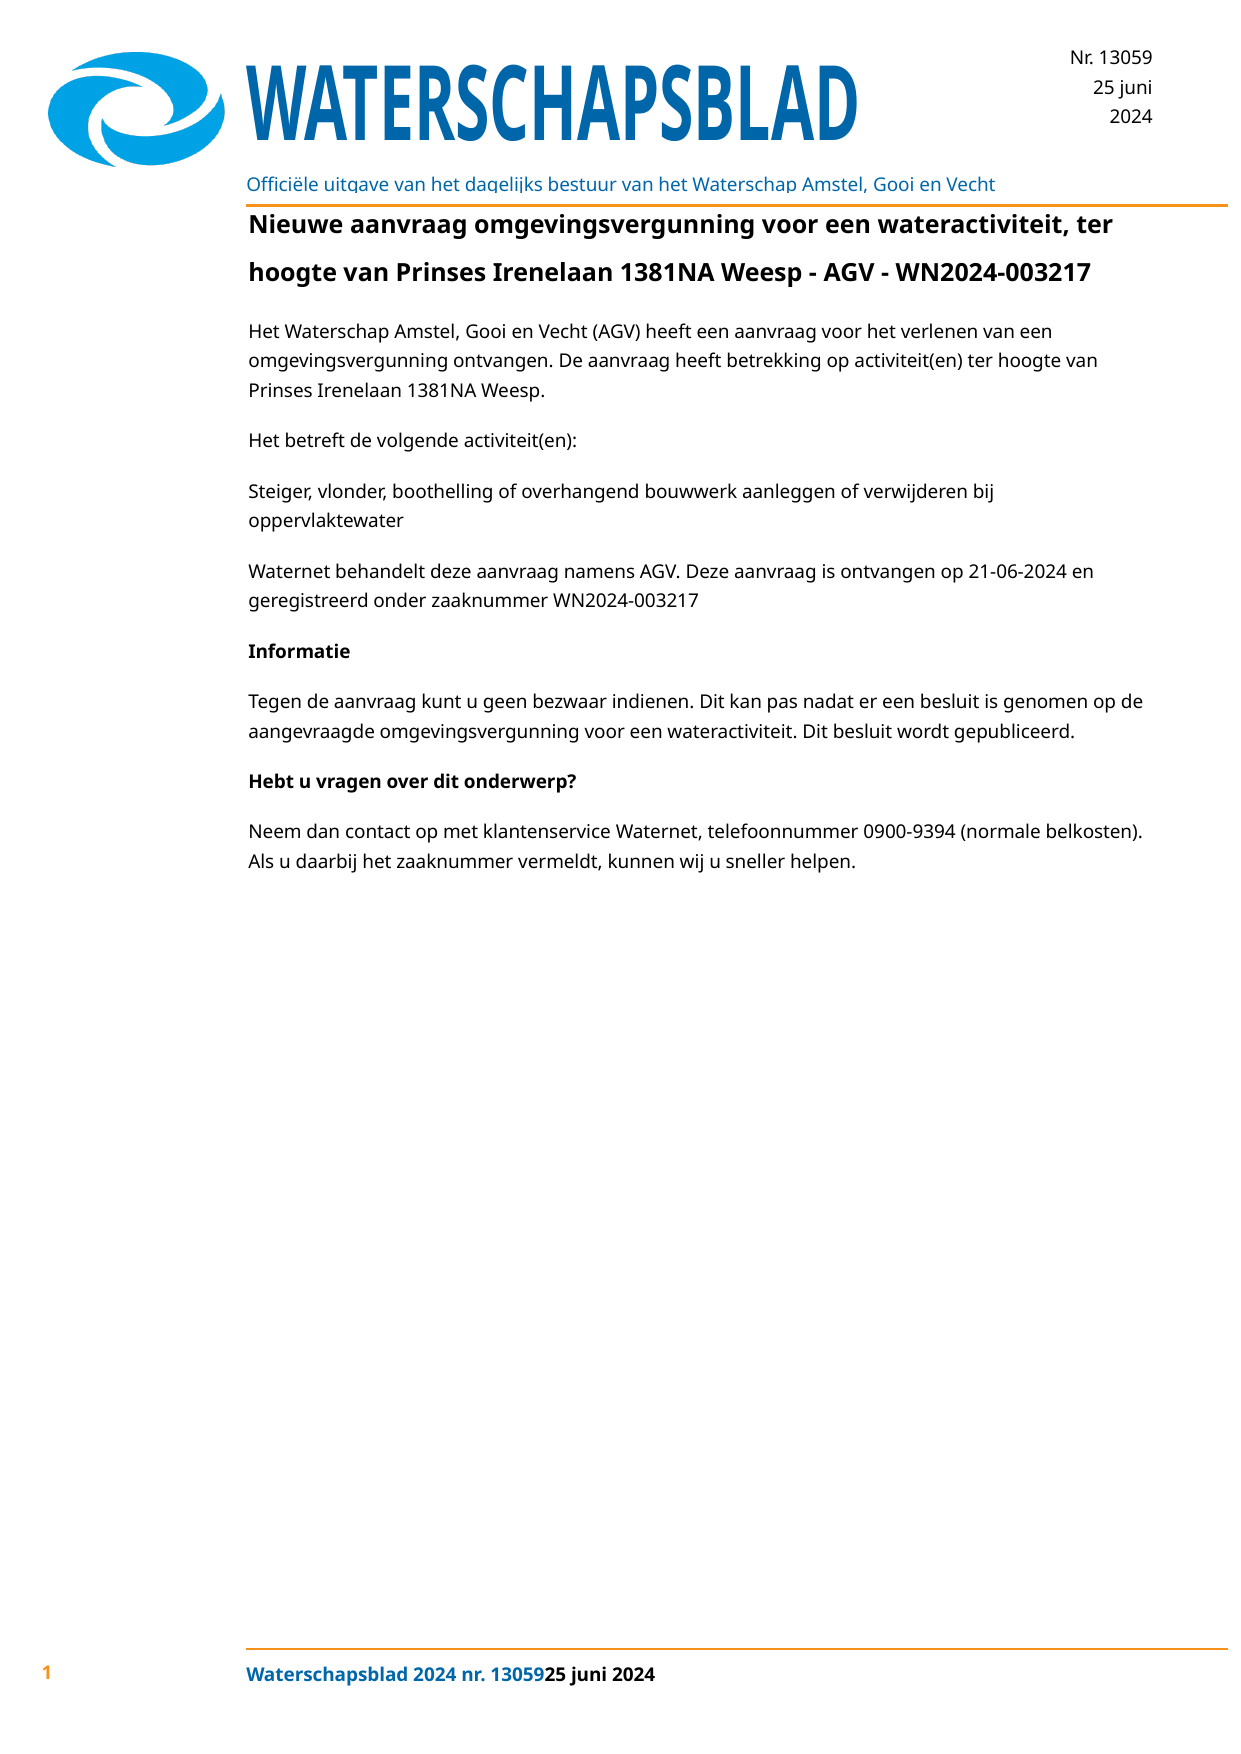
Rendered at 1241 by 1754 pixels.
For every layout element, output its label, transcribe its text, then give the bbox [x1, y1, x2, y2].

picture [41, 47, 231, 172]
text Tegen de aanvraag kunt u geen bezwaar indienen. Dit kan pas nadat er een besluit is genomen op de aangevraagde omgevingsvergunning voor een wateractiviteit. Dit besluit wordt gepubliceerd. [248, 688, 1152, 744]
text Informatie [248, 638, 1152, 664]
text Nieuwe aanvraag omgevingsvergunning voor een wateractiviteit, ter hoogte van Prinses Irenelaan 1381NA Weesp - AGV - WN2024-003217 [248, 207, 1152, 288]
text Hebt u vragen over dit onderwerp? [248, 768, 1152, 794]
text Het betreft de volgende activiteit(en): [248, 427, 1152, 453]
text Het Waterschap Amstel, Gooi en Vecht (AGV) heeft een aanvraag voor het verlenen van een omgevingsvergunning ontvangen. De aanvraag heeft betrekking op activiteit(en) ter hoogte van Prinses Irenelaan 1381NA Weesp. [248, 318, 1152, 403]
text Waternet behandelt deze aanvraag namens AGV. Deze aanvraag is ontvangen op 21-06-2024 en geregistreerd onder zaaknummer WN2024-003217 [248, 558, 1152, 613]
text Steiger, vlonder, boothelling of overhangend bouwwerk aanleggen of verwijderen bij oppervlaktewater [248, 478, 1152, 533]
text Neem dan contact op met klantenservice Waternet, telefoonnummer 0900-9394 (normale belkosten). Als u daarbij het zaaknummer vermeldt, kunnen wij u sneller helpen. [248, 819, 1152, 874]
